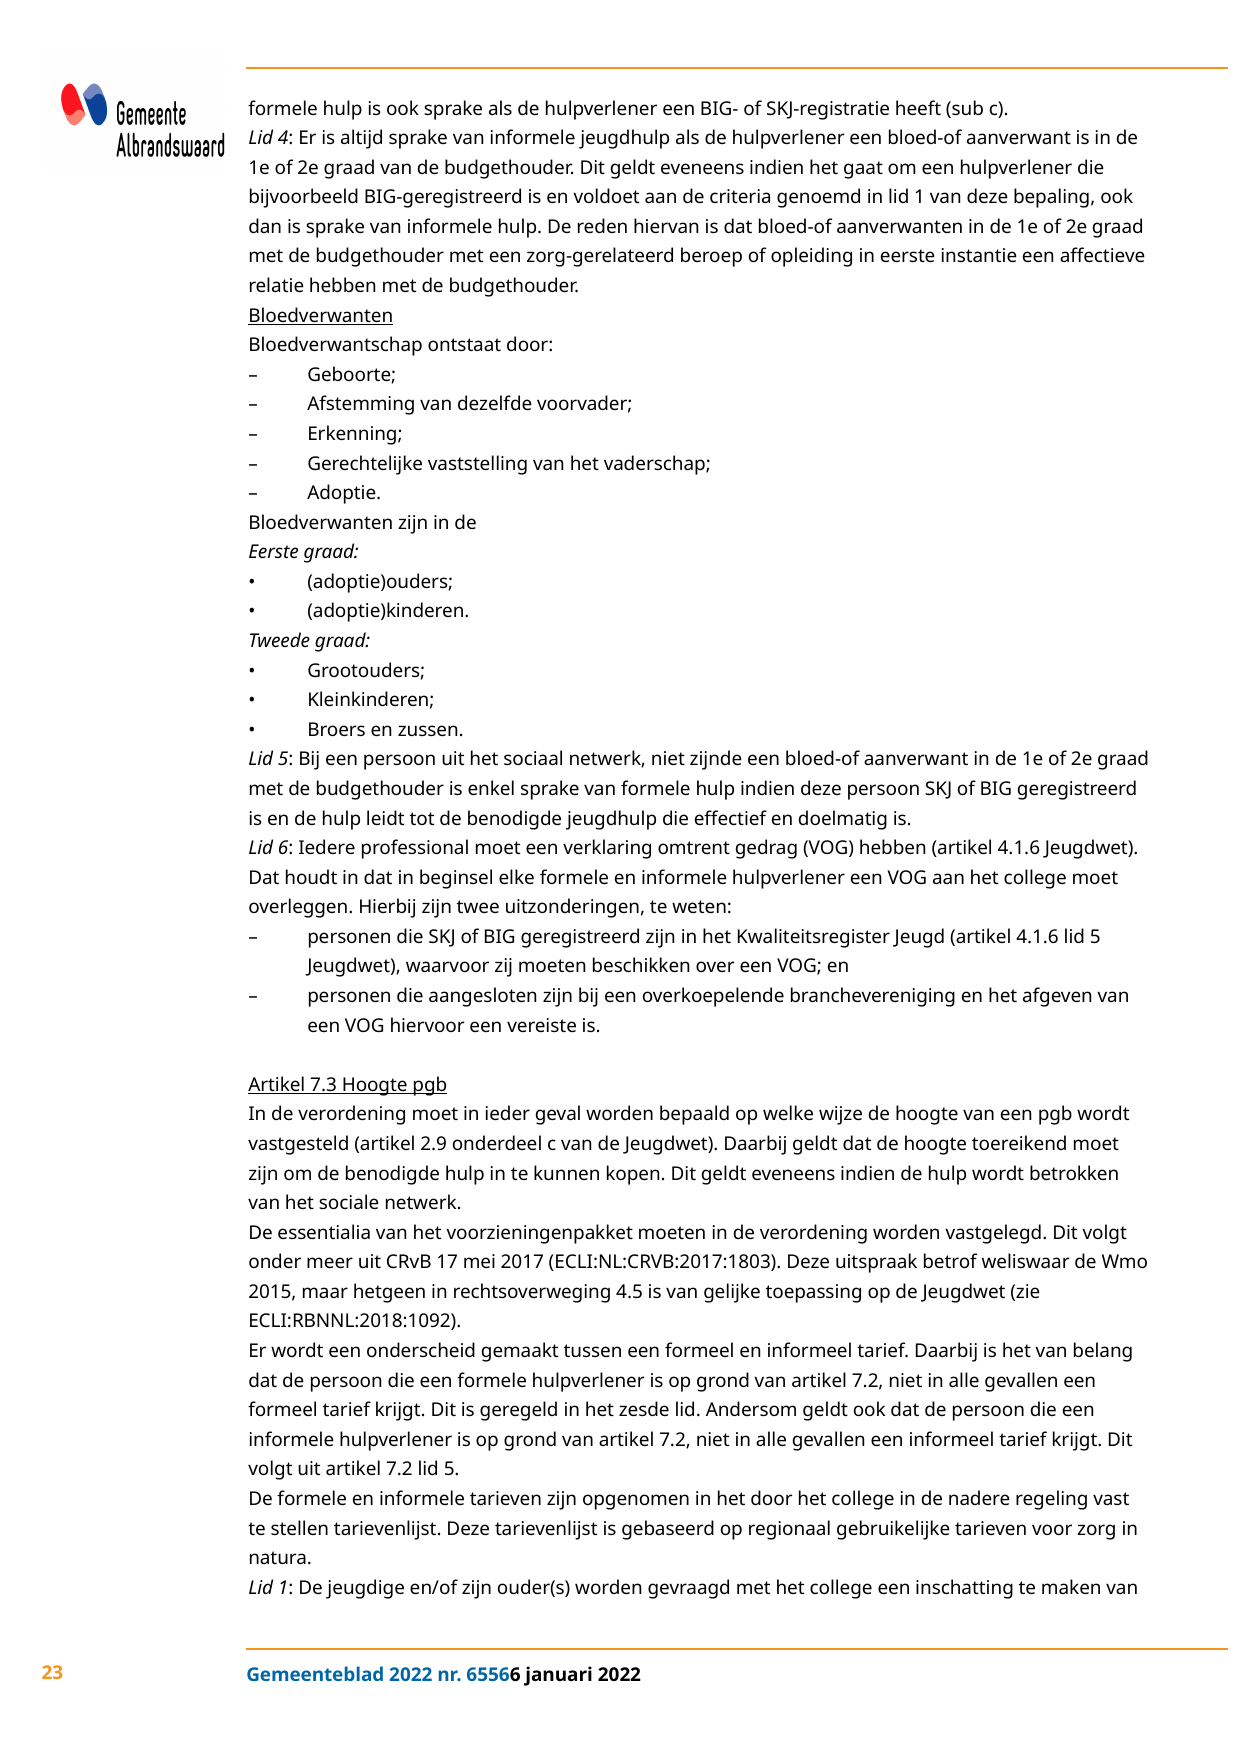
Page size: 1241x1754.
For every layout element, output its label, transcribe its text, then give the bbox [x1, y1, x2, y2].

list personen die aangesloten zijn bij een overkoepelende branchevereniging en het afgeven van een VOG hiervoor een vereiste is. [248, 982, 1152, 1038]
text Eerste graad: [248, 538, 1152, 564]
text De essentialia van het voorzieningenpakket moeten in de verordening worden vastgelegd. Dit volgt onder meer uit CRvB 17 mei 2017 (ECLI:NL:CRVB:2017:1803). Deze uitspraak betrof weliswaar de Wmo 2015, maar hetgeen in rechtsoverweging 4.5 is van gelijke toepassing op de Jeugdwet (zie ECLI:RBNNL:2018:1092). [248, 1219, 1152, 1333]
list (adoptie)kinderen. [248, 598, 1152, 623]
text Lid 6: Iedere professional moet een verklaring omtrent gedrag (VOG) hebben (artikel 4.1.6 Jeugdwet). Dat houdt in dat in beginsel elke formele en informele hulpverlener een VOG aan het college moet overleggen. Hierbij zijn twee uitzonderingen, te weten: [248, 834, 1152, 919]
text Lid 5: Bij een persoon uit het sociaal netwerk, niet zijnde een bloed-of aanverwant in de 1e of 2e graad met de budgethouder is enkel sprake van formele hulp indien deze persoon SKJ of BIG geregistreerd is en de hulp leidt tot de benodigde jeugdhulp die effectief en doelmatig is. [248, 746, 1152, 831]
text formele hulp is ook sprake als de hulpverlener een BIG- of SKJ-registratie heeft (sub c). [248, 95, 1152, 121]
list personen die SKJ of BIG geregistreerd zijn in het Kwaliteitsregister Jeugd (artikel 4.1.6 lid 5 Jeugdwet), waarvoor zij moeten beschikken over een VOG; en [248, 923, 1152, 978]
list Kleinkinderen; [248, 686, 1152, 712]
picture [41, 47, 231, 172]
list Adoptie. [248, 479, 1152, 505]
text Bloedverwanten zijn in de [248, 509, 1152, 535]
list Geboorte; [248, 361, 1152, 387]
text De formele en informele tarieven zijn opgenomen in het door het college in de nadere regeling vast te stellen tarievenlijst. Deze tarievenlijst is gebaseerd op regionaal gebruikelijke tarieven voor zorg in natura. [248, 1485, 1152, 1570]
text Lid 1: De jeugdige en/of zijn ouder(s) worden gevraagd met het college een inschatting te maken van [248, 1574, 1152, 1600]
list Grootouders; [248, 657, 1152, 683]
list Gerechtelijke vaststelling van het vaderschap; [248, 450, 1152, 476]
text Tweede graad: [248, 627, 1152, 653]
text In de verordening moet in ieder geval worden bepaald op welke wijze de hoogte van een pgb wordt vastgesteld (artikel 2.9 onderdeel c van de Jeugdwet). Daarbij geldt dat de hoogte toereikend moet zijn om de benodigde hulp in te kunnen kopen. Dit geldt eveneens indien de hulp wordt betrokken van het sociale netwerk. [248, 1101, 1152, 1215]
list Afstemming van dezelfde voorvader; [248, 391, 1152, 416]
text Bloedverwanten [248, 302, 1152, 328]
list (adoptie)ouders; [248, 568, 1152, 594]
list Broers en zussen. [248, 716, 1152, 742]
text Er wordt een onderscheid gemaakt tussen een formeel en informeel tarief. Daarbij is het van belang dat de persoon die een formele hulpverlener is op grond van artikel 7.2, niet in alle gevallen een formeel tarief krijgt. Dit is geregeld in het zesde lid. Andersom geldt ook dat de persoon die een informele hulpverlener is op grond van artikel 7.2, niet in alle gevallen een informeel tarief krijgt. Dit volgt uit artikel 7.2 lid 5. [248, 1337, 1152, 1481]
text Artikel 7.3 Hoogte pgb [248, 1071, 1152, 1097]
text Bloedverwantschap ontstaat door: [248, 331, 1152, 357]
text Lid 4: Er is altijd sprake van informele jeugdhulp als de hulpverlener een bloed-of aanverwant is in de 1e of 2e graad van de budgethouder. Dit geldt eveneens indien het gaat om een hulpverlener die bijvoorbeeld BIG-geregistreerd is en voldoet aan de criteria genoemd in lid 1 van deze bepaling, ook dan is sprake van informele hulp. De reden hiervan is dat bloed-of aanverwanten in de 1e of 2e graad met de budgethouder met een zorg-gerelateerd beroep of opleiding in eerste instantie een affectieve relatie hebben met de budgethouder. [248, 124, 1152, 298]
list Erkenning; [248, 420, 1152, 446]
